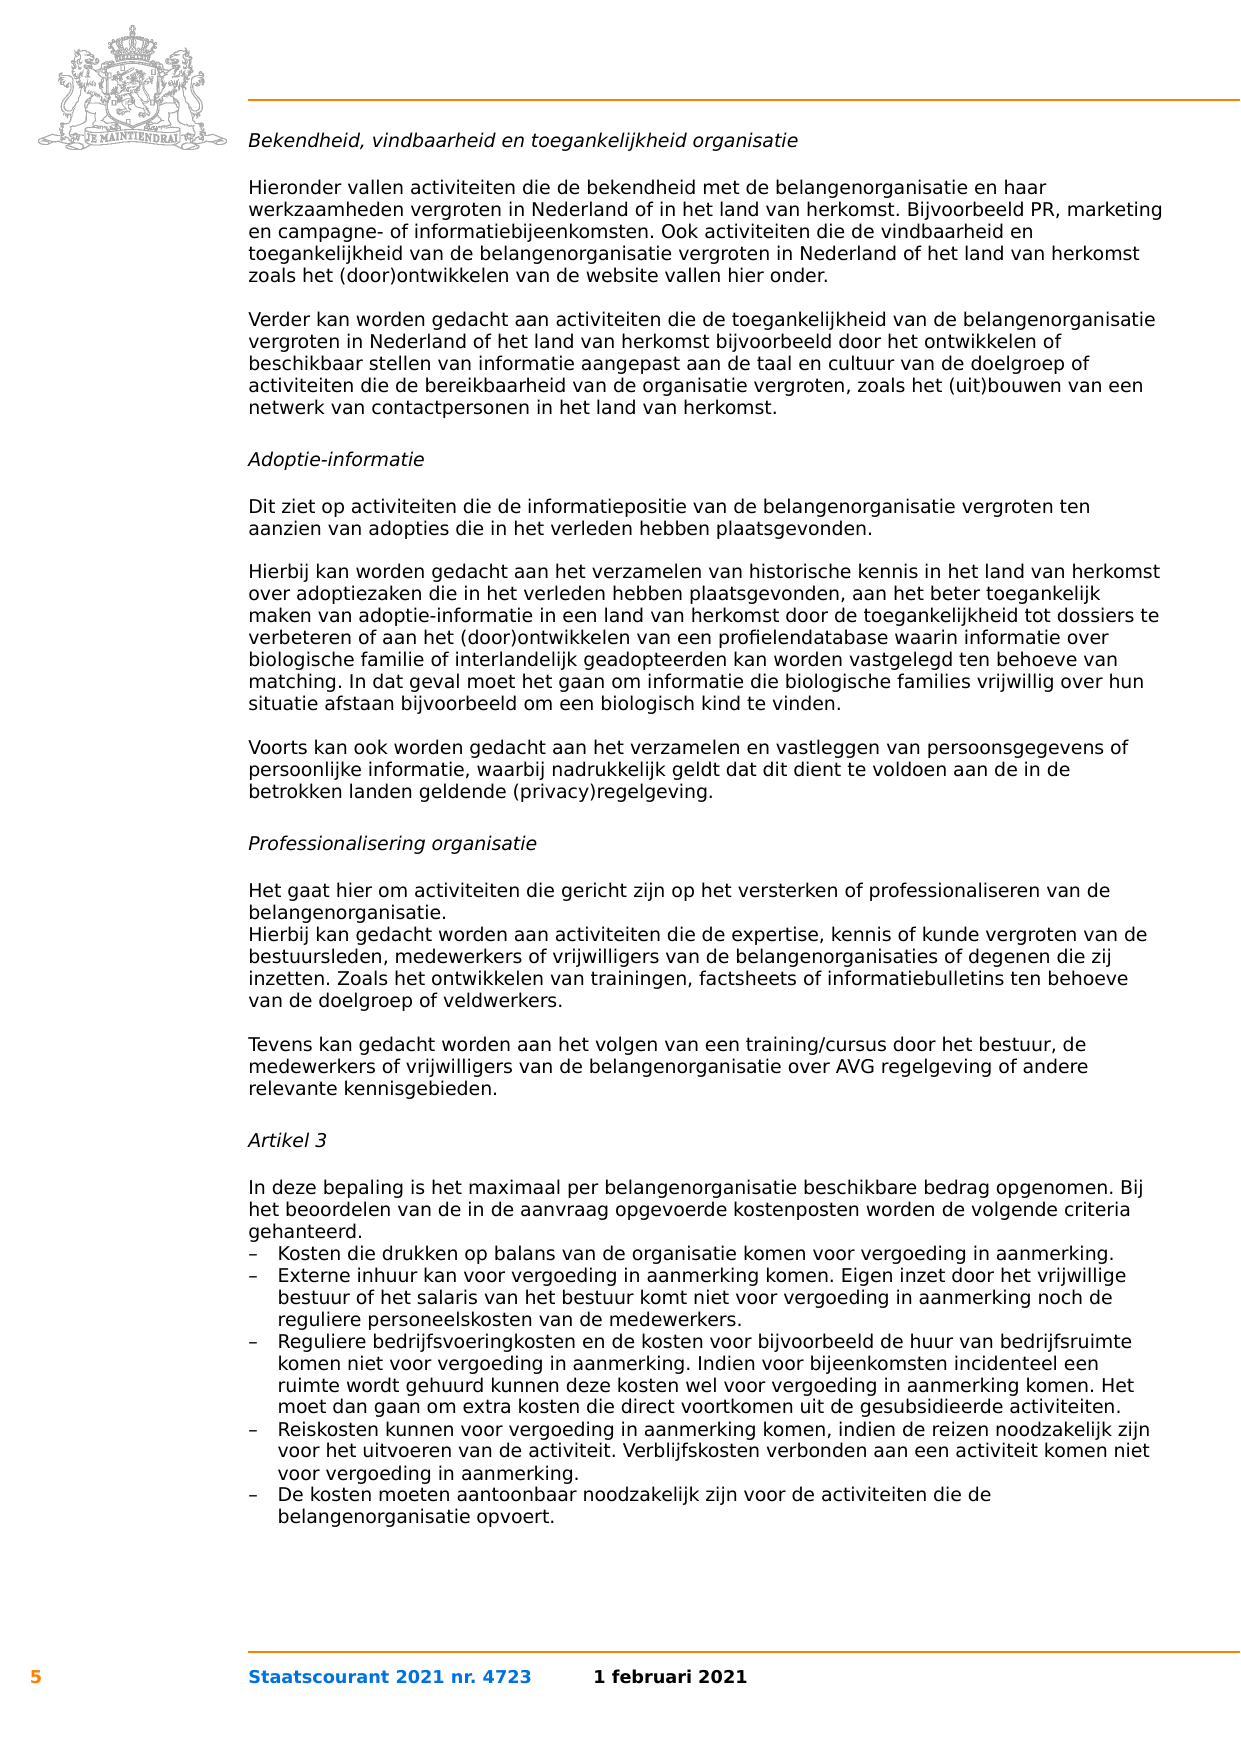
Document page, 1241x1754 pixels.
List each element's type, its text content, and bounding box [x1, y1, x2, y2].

text Dit ziet op activiteiten die de informatiepositie van de belangenorganisatie vergroten ten aanzien van adopties die in het verleden hebben plaatsgevonden. [248, 496, 1163, 539]
subtitle Professionalisering organisatie [248, 833, 1163, 855]
text – Reguliere bedrijfsvoeringkosten en de kosten voor bijvoorbeeld de huur van bedrijfsruimte komen niet voor vergoeding in aanmerking. Indien voor bijeenkomsten incidenteel een ruimte wordt gehuurd kunnen deze kosten wel voor vergoeding in aanmerking komen. Het moet dan gaan om extra kosten die direct voortkomen uit de gesubsidieerde activiteiten. [248, 1331, 1163, 1418]
text Voorts kan ook worden gedacht aan het verzamelen en vastleggen van persoonsgegevens of persoonlijke informatie, waarbij nadrukkelijk geldt dat dit dient te voldoen aan de in de betrokken landen geldende (privacy)regelgeving. [248, 737, 1163, 803]
text – Externe inhuur kan voor vergoeding in aanmerking komen. Eigen inzet door het vrijwillige bestuur of het salaris van het bestuur komt niet voor vergoeding in aanmerking noch de reguliere personeelskosten van de medewerkers. [248, 1264, 1163, 1331]
text Verder kan worden gedacht aan activiteiten die de toegankelijkheid van de belangenorganisatie vergroten in Nederland of het land van herkomst bijvoorbeeld door het ontwikkelen of beschikbaar stellen van informatie aangepast aan de taal en cultuur van de doelgroep of activiteiten die de bereikbaarheid van de organisatie vergroten, zoals het (uit)bouwen van een netwerk van contactpersonen in het land van herkomst. [248, 309, 1163, 418]
text Hierbij kan gedacht worden aan activiteiten die de expertise, kennis of kunde vergroten van de bestuursleden, medewerkers of vrijwilligers van de belangenorganisaties of degenen die zij inzetten. Zoals het ontwikkelen van trainingen, factsheets of informatiebulletins ten behoeve van de doelgroep of veldwerkers. [248, 924, 1163, 1012]
text – De kosten moeten aantoonbaar noodzakelijk zijn voor de activiteiten die de belangenorganisatie opvoert. [248, 1484, 1163, 1528]
text – Kosten die drukken op balans van de organisatie komen voor vergoeding in aanmerking. [248, 1243, 1163, 1264]
text Het gaat hier om activiteiten die gericht zijn op het versterken of professionaliseren van de belangenorganisatie. [248, 880, 1163, 924]
subtitle Artikel 3 [248, 1130, 1163, 1152]
text Hierbij kan worden gedacht aan het verzamelen van historische kennis in het land van herkomst over adoptiezaken die in het verleden hebben plaatsgevonden, aan het beter toegankelijk maken van adoptie-informatie in een land van herkomst door de toegankelijkheid tot dossiers te verbeteren of aan het (door)ontwikkelen van een profielendatabase waarin informatie over biologische familie of interlandelijk geadopteerden kan worden vastgelegd ten behoeve van matching. In dat geval moet het gaan om informatie die biologische families vrijwillig over hun situatie afstaan bijvoorbeeld om een biologisch kind te vinden. [248, 561, 1163, 715]
subtitle Bekendheid, vindbaarheid en toegankelijkheid organisatie [248, 130, 1163, 152]
subtitle Adoptie-informatie [248, 448, 1163, 471]
text Tevens kan gedacht worden aan het volgen van een training/cursus door het bestuur, de medewerkers of vrijwilligers van de belangenorganisatie over AVG regelgeving of andere relevante kennisgebieden. [248, 1034, 1163, 1100]
text – Reiskosten kunnen voor vergoeding in aanmerking komen, indien de reizen noodzakelijk zijn voor het uitvoeren van de activiteit. Verblijfskosten verbonden aan een activiteit komen niet voor vergoeding in aanmerking. [248, 1418, 1163, 1484]
text In deze bepaling is het maximaal per belangenorganisatie beschikbare bedrag opgenomen. Bij het beoordelen van de in de aanvraag opgevoerde kostenposten worden de volgende criteria gehanteerd. [248, 1177, 1163, 1243]
picture [38, 25, 227, 150]
text Hieronder vallen activiteiten die de bekendheid met de belangenorganisatie en haar werkzaamheden vergroten in Nederland of in het land van herkomst. Bijvoorbeeld PR, marketing en campagne- of informatiebijeenkomsten. Ook activiteiten die de vindbaarheid en toegankelijkheid van de belangenorganisatie vergroten in Nederland of het land van herkomst zoals het (door)ontwikkelen van de website vallen hier onder. [248, 177, 1163, 287]
